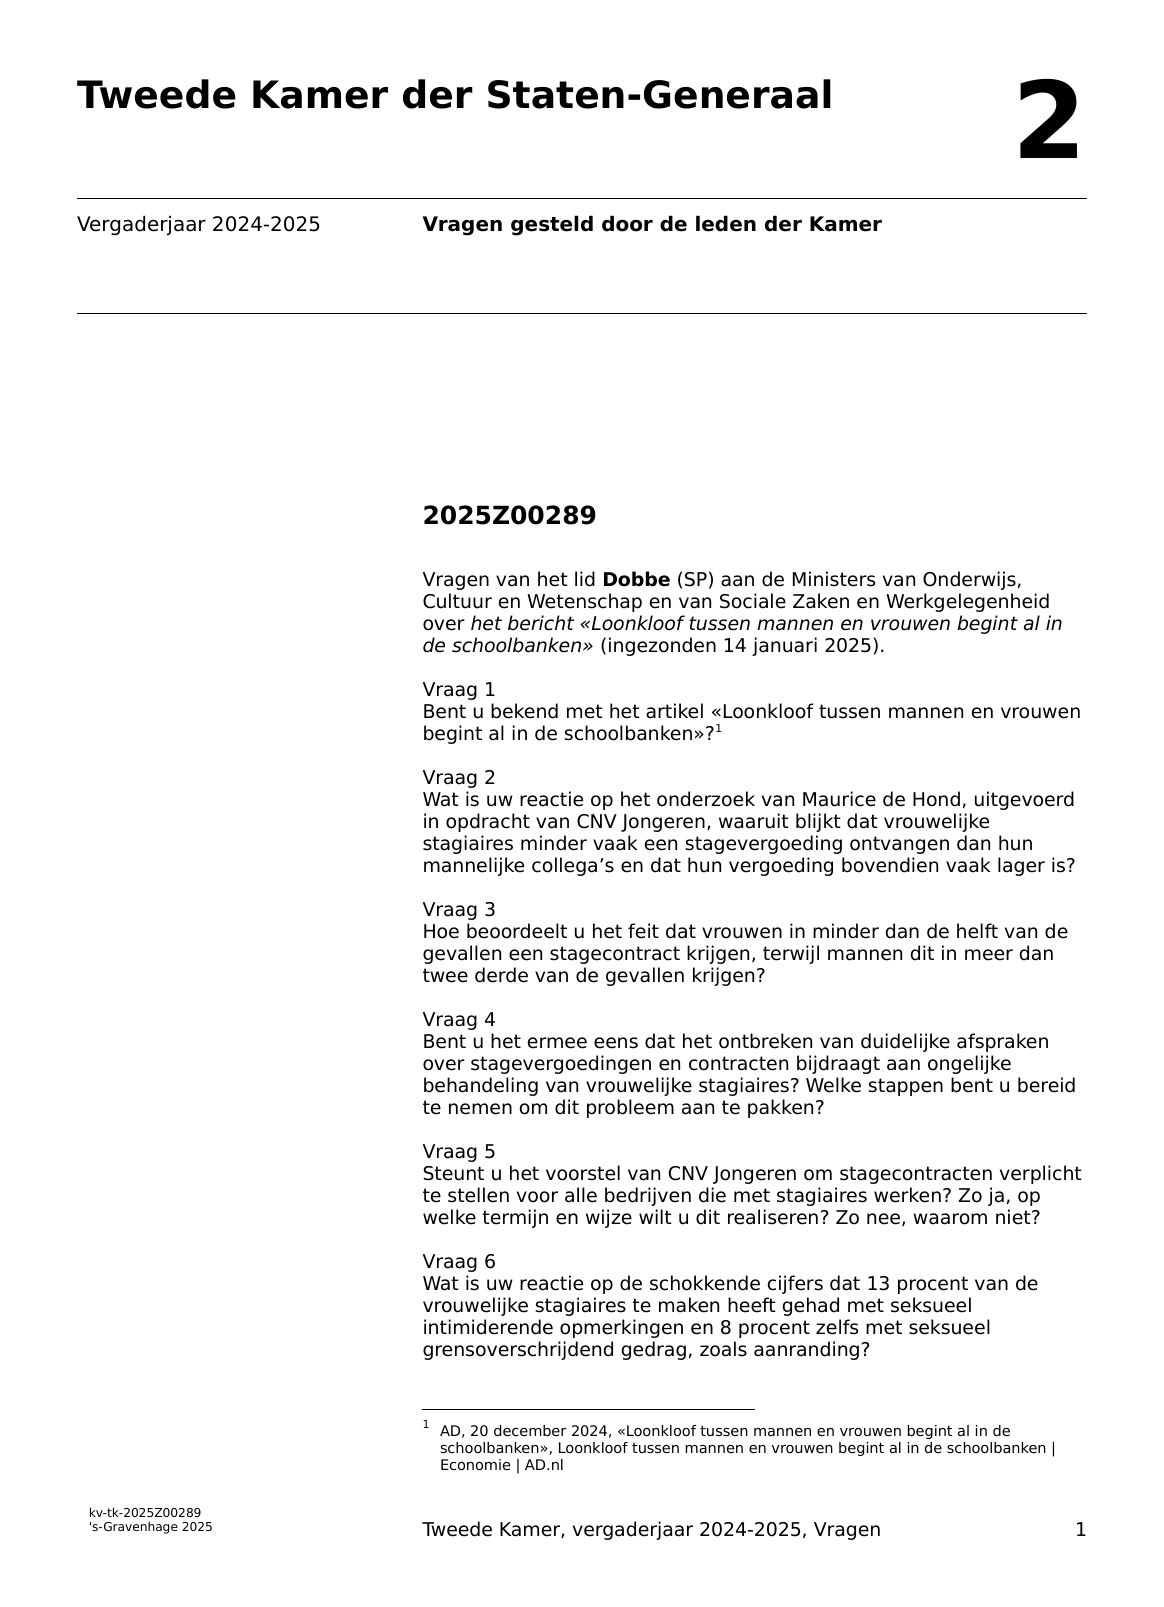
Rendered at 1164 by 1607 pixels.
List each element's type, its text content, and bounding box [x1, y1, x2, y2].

text Vraag 5 [422, 1141, 1087, 1163]
text Wat is uw reactie op het onderzoek van Maurice de Hond, uitgevoerd in opdracht van CNV Jongeren, waaruit blijkt dat vrouwelijke stagiaires minder vaak een stagevergoeding ontvangen dan hun mannelijke collega’s en dat hun vergoeding bovendien vaak lager is? [422, 789, 1087, 877]
table_header Tweede Kamer der Staten-Generaal [77, 59, 886, 198]
text Bent u bekend met het artikel «Loonkloof tussen mannen en vrouwen begint al in de schoolbanken»? [422, 701, 1087, 745]
text 's-Gravenhage 2025 [88, 1520, 323, 1534]
text Vraag 6 [422, 1251, 1087, 1273]
text Vragen van het lid Dobbe (SP) aan de Ministers van Onderwijs, Cultuur en Wetenschap en van Sociale Zaken en Werkgelegenheid over het bericht «Loonkloof tussen mannen en vrouwen begint al in de schoolbanken» (ingezonden 14 januari 2025). [422, 569, 1087, 657]
text kv-tk-2025Z00289 [88, 1506, 323, 1520]
text Vraag 1 [422, 679, 1087, 701]
text Vraag 3 [422, 899, 1087, 921]
table_header 2 [886, 59, 1087, 198]
text AD, 20 december 2024, «Loonkloof tussen mannen en vrouwen begint al in de schoolbanken», Loonkloof tussen mannen en vrouwen begint al in de schoolbanken | Economie | AD.nl [422, 1418, 1087, 1474]
table_cell Vergaderjaar 2024-2025 [77, 199, 422, 313]
text 2025Z00289 [422, 501, 1087, 531]
text Hoe beoordeelt u het feit dat vrouwen in minder dan de helft van de gevallen een stagecontract krijgen, terwijl mannen dit in meer dan twee derde van de gevallen krijgen? [422, 921, 1087, 987]
text Vraag 4 [422, 1009, 1087, 1031]
table_cell Vragen gesteld door de leden der Kamer [422, 199, 1087, 313]
text Vraag 2 [422, 767, 1087, 789]
text Wat is uw reactie op de schokkende cijfers dat 13 procent van de vrouwelijke stagiaires te maken heeft gehad met seksueel intimiderende opmerkingen en 8 procent zelfs met seksueel grensoverschrijdend gedrag, zoals aanranding? [422, 1273, 1087, 1361]
text Bent u het ermee eens dat het ontbreken van duidelijke afspraken over stagevergoedingen en contracten bijdraagt aan ongelijke behandeling van vrouwelijke stagiaires? Welke stappen bent u bereid te nemen om dit probleem aan te pakken? [422, 1031, 1087, 1119]
text Steunt u het voorstel van CNV Jongeren om stagecontracten verplicht te stellen voor alle bedrijven die met stagiaires werken? Zo ja, op welke termijn en wijze wilt u dit realiseren? Zo nee, waarom niet? [422, 1163, 1087, 1229]
